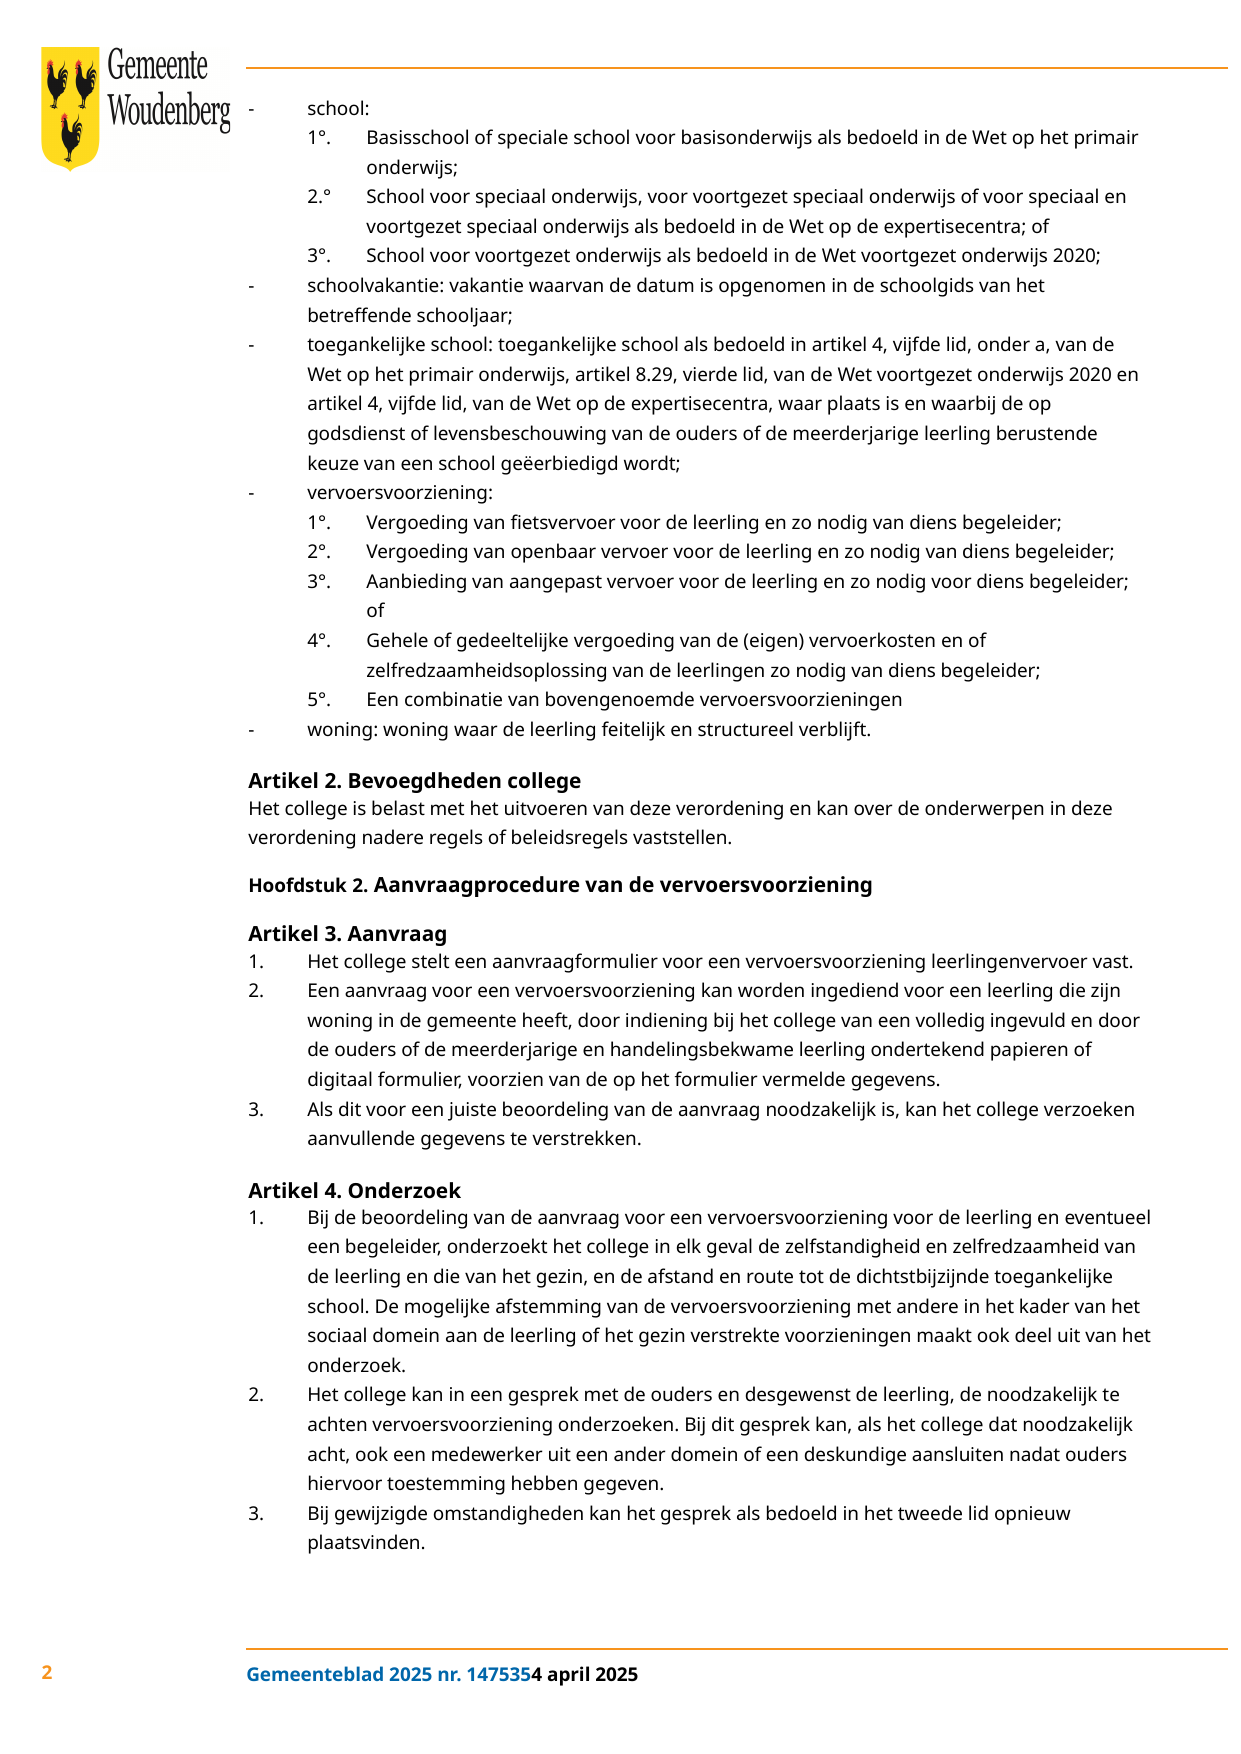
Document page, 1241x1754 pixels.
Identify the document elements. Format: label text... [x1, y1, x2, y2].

list toegankelijke school: toegankelijke school als bedoeld in artikel 4, vijfde lid, onder a, van de Wet op het primair onderwijs, artikel 8.29, vierde lid, van de Wet voortgezet onderwijs 2020 en artikel 4, vijfde lid, van de Wet op de expertisecentra, waar plaats is en waarbij de op godsdienst of levensbeschouwing van de ouders of de meerderjarige leerling berustende keuze van een school geëerbiedigd wordt; [248, 331, 1152, 476]
list School voor voortgezet onderwijs als bedoeld in de Wet voortgezet onderwijs 2020; [307, 243, 1152, 268]
list schoolvakantie: vakantie waarvan de datum is opgenomen in de schoolgids van het betreffende schooljaar; [248, 272, 1152, 328]
list Bij de beoordeling van de aanvraag voor een vervoersvoorziening voor de leerling en eventueel een begeleider, onderzoekt het college in elk geval de zelfstandigheid en zelfredzaamheid van de leerling en die van het gezin, en de afstand en route tot de dichtstbijzijnde toegankelijke school. De mogelijke afstemming van de vervoersvoorziening met andere in het kader van het sociaal domein aan de leerling of het gezin verstrekte voorzieningen maakt ook deel uit van het onderzoek. [248, 1204, 1152, 1378]
list Aanbieding van aangepast vervoer voor de leerling en zo nodig voor diens begeleider; of [307, 568, 1152, 623]
list Basisschool of speciale school voor basisonderwijs als bedoeld in de Wet op het primair onderwijs; [307, 124, 1152, 180]
text Artikel 3. Aanvraag [248, 919, 1152, 948]
list Bij gewijzigde omstandigheden kan het gesprek als bedoeld in het tweede lid opnieuw plaatsvinden. [248, 1500, 1152, 1555]
text Het college is belast met het uitvoeren van deze verordening en kan over de onderwerpen in deze verordening nadere regels of beleidsregels vaststellen. [248, 795, 1152, 850]
list vervoersvoorziening: [248, 479, 1152, 505]
list Het college stelt een aanvraagformulier voor een vervoersvoorziening leerlingenvervoer vast. [248, 948, 1152, 973]
list School voor speciaal onderwijs, voor voortgezet speciaal onderwijs of voor speciaal en voortgezet speciaal onderwijs als bedoeld in de Wet op de expertisecentra; of [307, 183, 1152, 239]
list school: [248, 95, 1152, 121]
text Artikel 4. Onderzoek [248, 1176, 1152, 1204]
list Vergoeding van fietsvervoer voor de leerling en zo nodig van diens begeleider; [307, 509, 1152, 535]
text Hoofdstuk 2. Aanvraagprocedure van de vervoersvoorziening [248, 870, 1152, 898]
list Vergoeding van openbaar vervoer voor de leerling en zo nodig van diens begeleider; [307, 538, 1152, 564]
list Een aanvraag voor een vervoersvoorziening kan worden ingediend voor een leerling die zijn woning in de gemeente heeft, door indiening bij het college van een volledig ingevuld en door de ouders of de meerderjarige en handelingsbekwame leerling ondertekend papieren of digitaal formulier, voorzien van de op het formulier vermelde gegevens. [248, 977, 1152, 1092]
list Een combinatie van bovengenoemde vervoersvoorzieningen [307, 686, 1152, 712]
list Gehele of gedeeltelijke vergoeding van de (eigen) vervoerkosten en of zelfredzaamheidsoplossing van de leerlingen zo nodig van diens begeleider; [307, 627, 1152, 683]
text Artikel 2. Bevoegdheden college [248, 766, 1152, 795]
list Als dit voor een juiste beoordeling van de aanvraag noodzakelijk is, kan het college verzoeken aanvullende gegevens te verstrekken. [248, 1096, 1152, 1151]
picture [41, 47, 231, 172]
list Het college kan in een gesprek met de ouders en desgewenst de leerling, de noodzakelijk te achten vervoersvoorziening onderzoeken. Bij dit gesprek kan, als het college dat noodzakelijk acht, ook een medewerker uit een ander domein of een deskundige aansluiten nadat ouders hiervoor toestemming hebben gegeven. [248, 1382, 1152, 1496]
list woning: woning waar de leerling feitelijk en structureel verblijft. [248, 716, 1152, 742]
